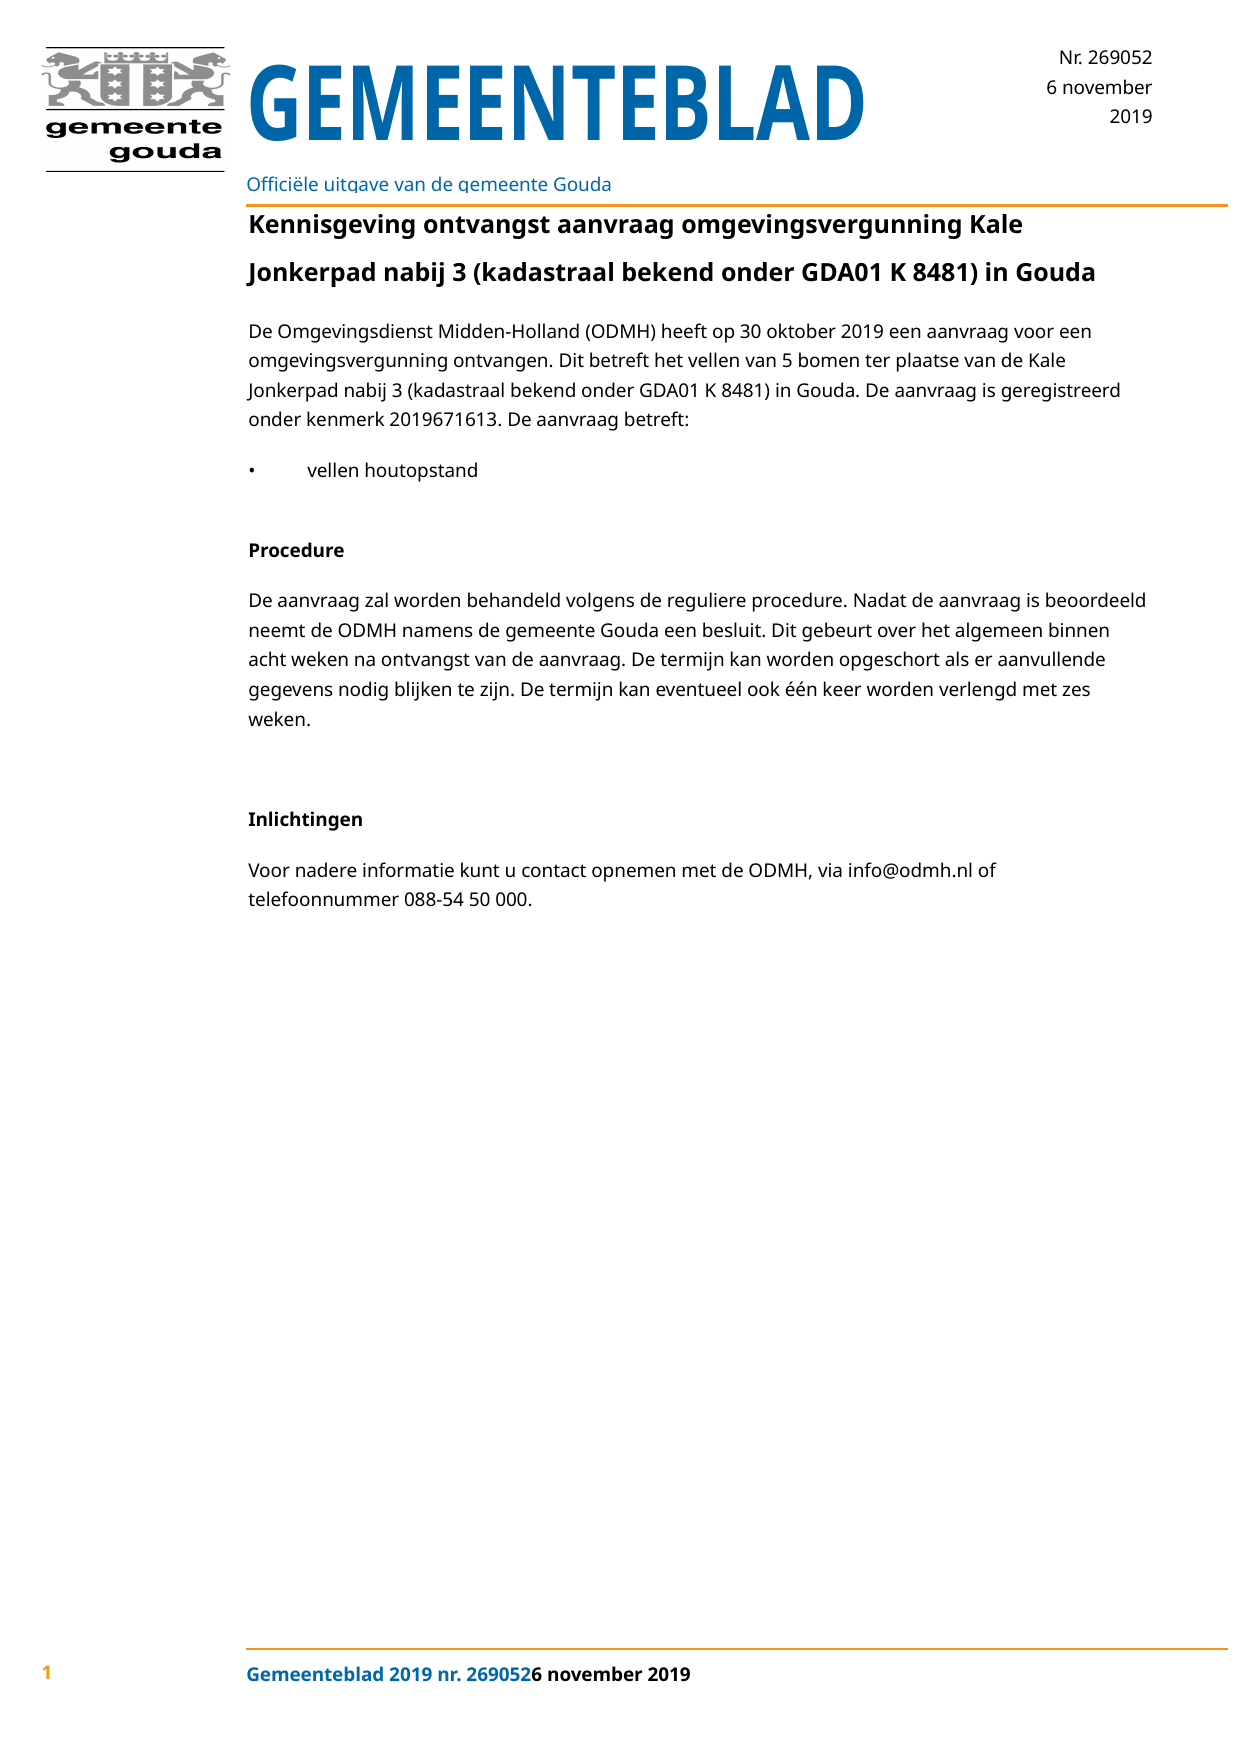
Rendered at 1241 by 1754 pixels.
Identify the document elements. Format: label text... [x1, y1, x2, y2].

text Kennisgeving ontvangst aanvraag omgevingsvergunning Kale Jonkerpad nabij 3 (kadastraal bekend onder GDA01 K 8481) in Gouda [248, 207, 1152, 288]
text De Omgevingsdienst Midden-Holland (ODMH) heeft op 30 oktober 2019 een aanvraag voor een omgevingsvergunning ontvangen. Dit betreft het vellen van 5 bomen ter plaatse van de Kale Jonkerpad nabij 3 (kadastraal bekend onder GDA01 K 8481) in Gouda. De aanvraag is geregistreerd onder kenmerk 2019671613. De aanvraag betreft: [248, 318, 1152, 432]
text Inlichtingen [248, 807, 1152, 832]
picture [41, 47, 231, 172]
text Voor nadere informatie kunt u contact opnemen met de ODMH, via info@odmh.nl of telefoonnummer 088-54 50 000. [248, 857, 1152, 912]
text Procedure [248, 537, 1152, 563]
list vellen houtopstand [248, 457, 1152, 483]
text De aanvraag zal worden behandeld volgens de reguliere procedure. Nadat de aanvraag is beoordeeld neemt de ODMH namens de gemeente Gouda een besluit. Dit gebeurt over het algemeen binnen acht weken na ontvangst van de aanvraag. De termijn kan worden opgeschort als er aanvullende gegevens nodig blijken te zijn. De termijn kan eventueel ook één keer worden verlengd met zes weken. [248, 587, 1152, 732]
